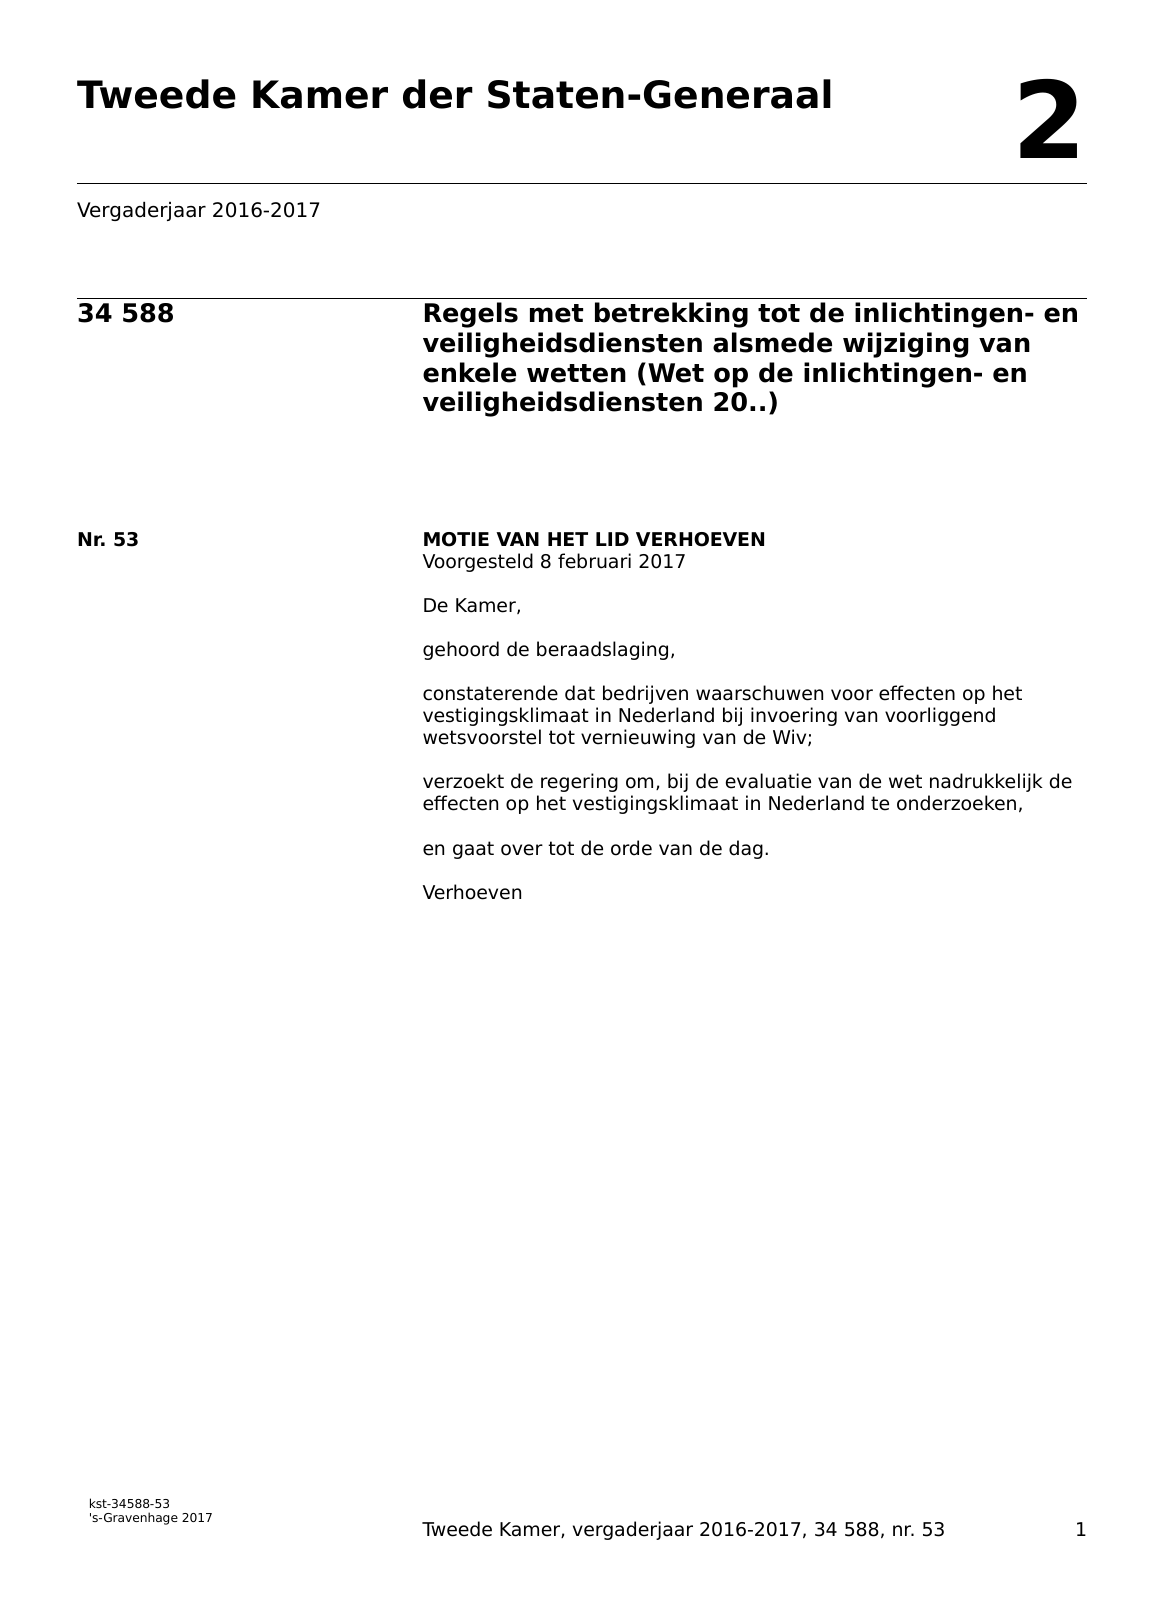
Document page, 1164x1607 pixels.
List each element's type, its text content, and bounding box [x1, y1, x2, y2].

text Voorgesteld 8 februari 2017 [422, 551, 1087, 573]
text 's-Gravenhage 2017 [88, 1511, 323, 1525]
subtitle Nr. 53 MOTIE VAN HET LID VERHOEVEN [77, 529, 1087, 551]
text De Kamer, [422, 595, 1087, 617]
text kst-34588-53 [88, 1497, 323, 1511]
subtitle 34 588 Regels met betrekking tot de inlichtingen- en veiligheidsdiensten alsmede wijziging van enkele wetten (Wet op de inlichtingen- en veiligheidsdiensten 20..) [77, 299, 1087, 418]
text verzoekt de regering om, bij de evaluatie van de wet nadrukkelijk de effecten op het vestigingsklimaat in Nederland te onderzoeken, [422, 771, 1087, 815]
text en gaat over tot de orde van de dag. [422, 837, 1087, 859]
table_header Tweede Kamer der Staten-Generaal [77, 59, 886, 183]
table_cell Vergaderjaar 2016-2017 [77, 184, 1087, 298]
text gehoord de beraadslaging, [422, 639, 1087, 661]
table_header 2 [886, 59, 1087, 183]
text constaterende dat bedrijven waarschuwen voor effecten op het vestigingsklimaat in Nederland bij invoering van voorliggend wetsvoorstel tot vernieuwing van de Wiv; [422, 683, 1087, 749]
text Verhoeven [422, 882, 1087, 904]
